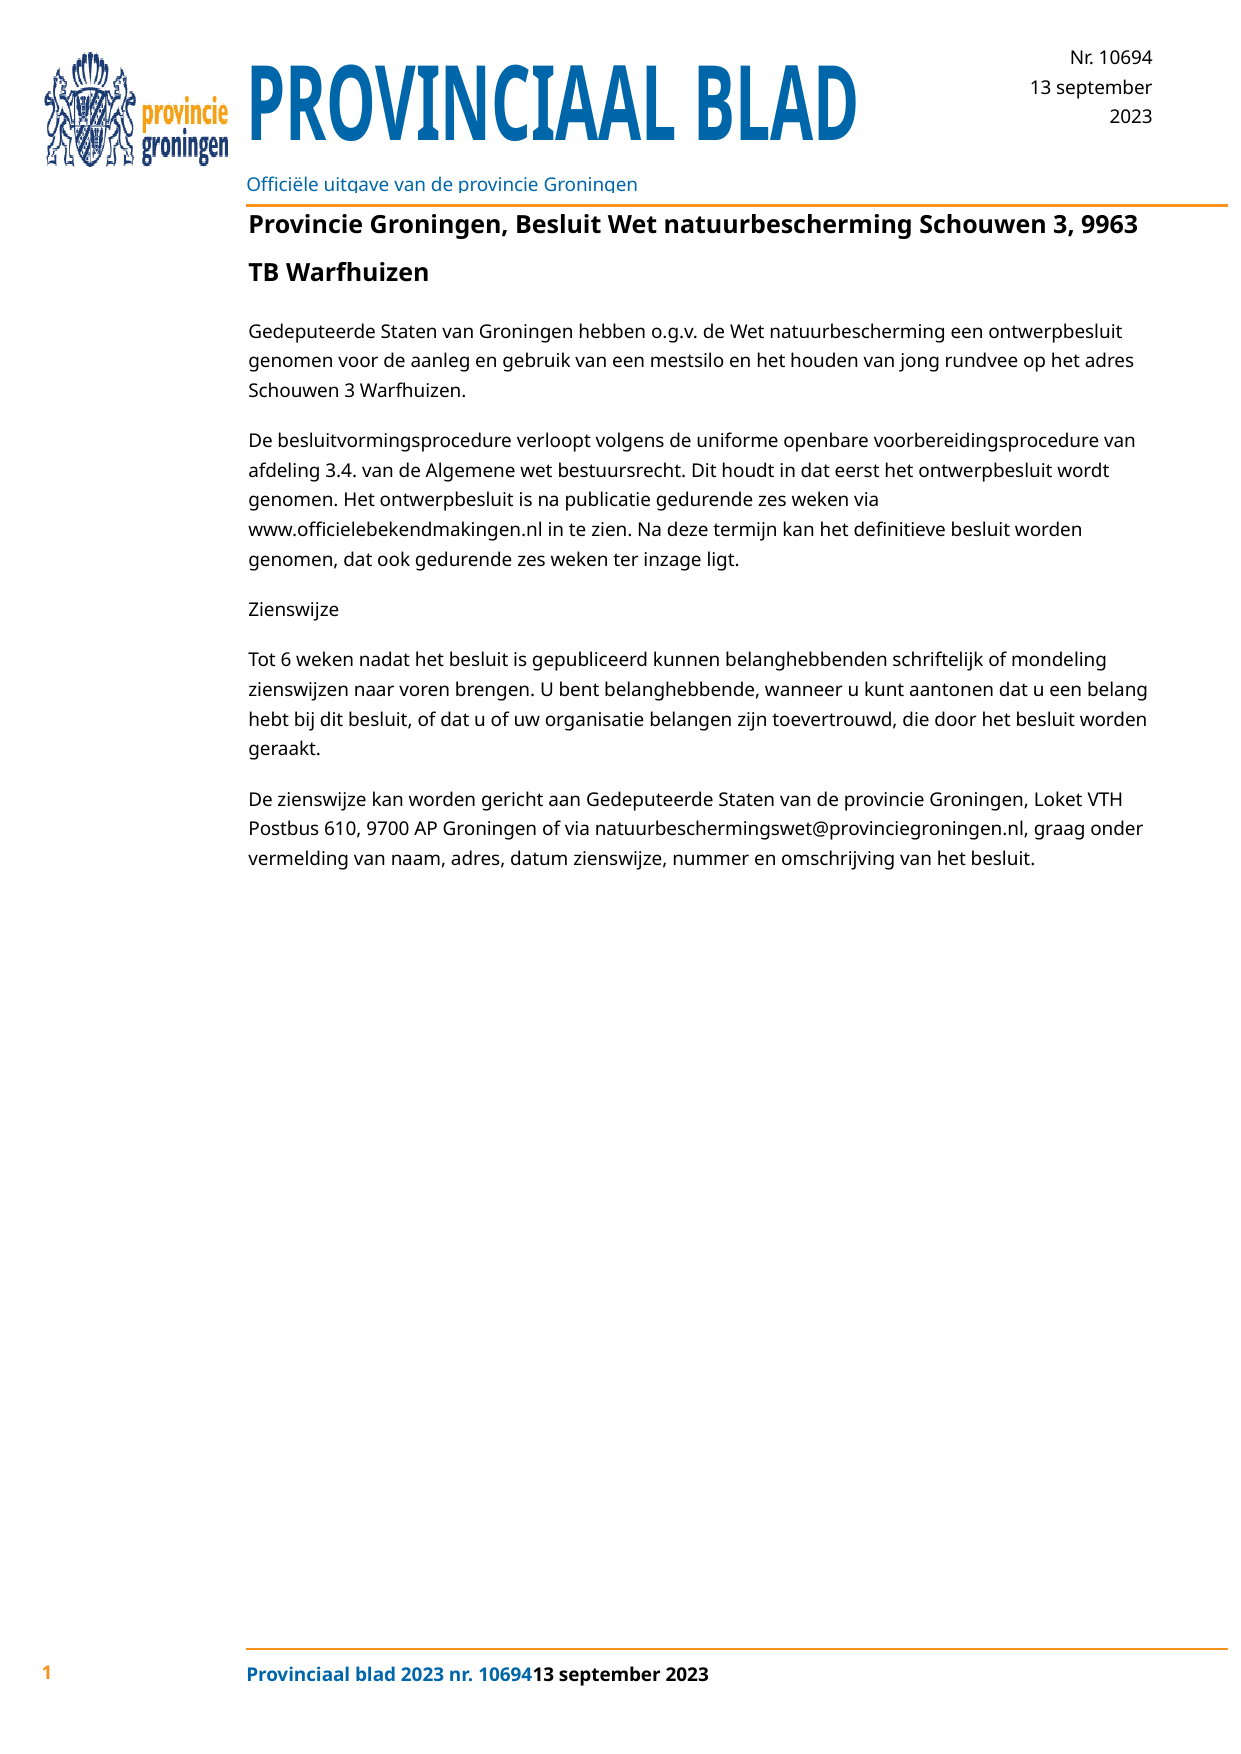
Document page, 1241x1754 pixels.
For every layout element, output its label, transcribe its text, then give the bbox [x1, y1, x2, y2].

text De zienswijze kan worden gericht aan Gedeputeerde Staten van de provincie Groningen, Loket VTH Postbus 610, 9700 AP Groningen of via natuurbeschermingswet@provinciegroningen.nl, graag onder vermelding van naam, adres, datum zienswijze, nummer en omschrijving van het besluit. [248, 786, 1152, 871]
text Gedeputeerde Staten van Groningen hebben o.g.v. de Wet natuurbescherming een ontwerpbesluit genomen voor de aanleg en gebruik van een mestsilo en het houden van jong rundvee op het adres Schouwen 3 Warfhuizen. [248, 318, 1152, 403]
text Zienswijze [248, 596, 1152, 622]
text Provincie Groningen, Besluit Wet natuurbescherming Schouwen 3, 9963 TB Warfhuizen [248, 207, 1152, 288]
text Tot 6 weken nadat het besluit is gepubliceerd kunnen belanghebbenden schriftelijk of mondeling zienswijzen naar voren brengen. U bent belanghebbende, wanneer u kunt aantonen dat u een belang hebt bij dit besluit, of dat u of uw organisatie belangen zijn toevertrouwd, die door het besluit worden geraakt. [248, 647, 1152, 761]
picture [41, 47, 231, 172]
text De besluitvormingsprocedure verloopt volgens de uniforme openbare voorbereidingsprocedure van afdeling 3.4. van de Algemene wet bestuursrecht. Dit houdt in dat eerst het ontwerpbesluit wordt genomen. Het ontwerpbesluit is na publicatie gedurende zes weken via www.officielebekendmakingen.nl in te zien. Na deze termijn kan het definitieve besluit worden genomen, dat ook gedurende zes weken ter inzage ligt. [248, 427, 1152, 572]
